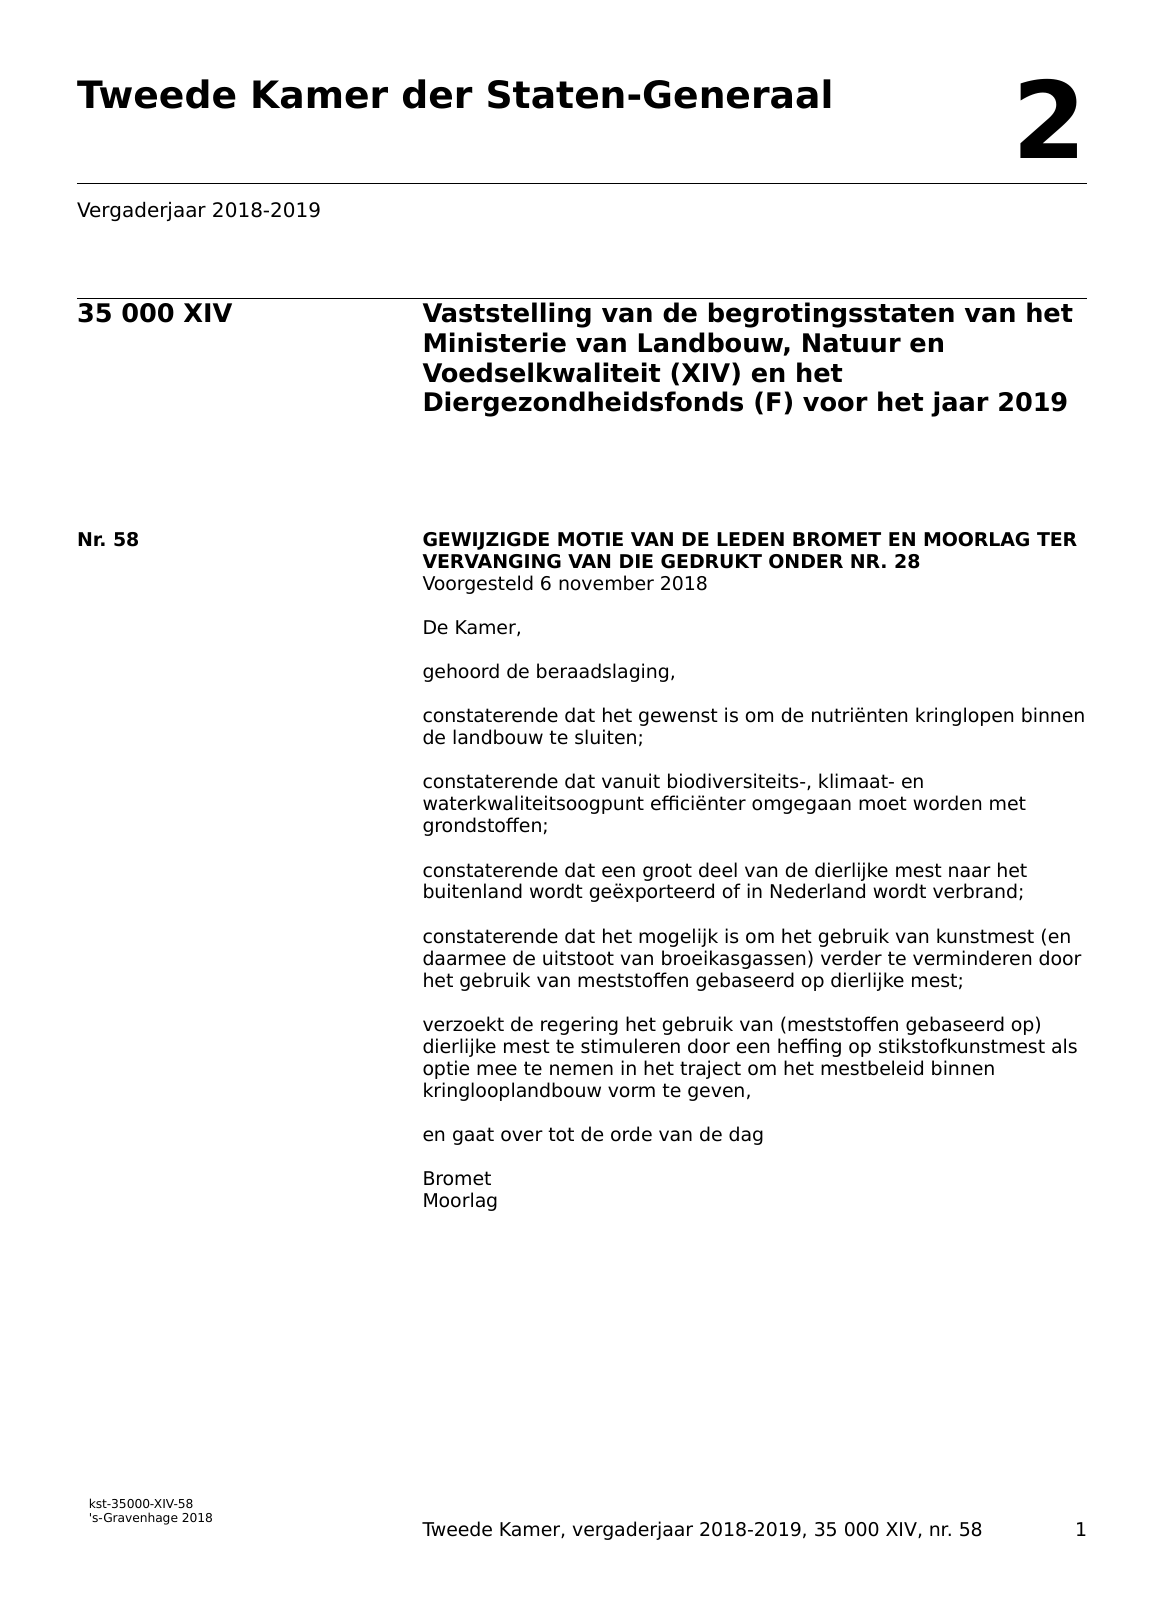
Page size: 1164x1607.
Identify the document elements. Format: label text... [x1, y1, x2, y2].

text De Kamer, [422, 617, 1087, 639]
text 's-Gravenhage 2018 [88, 1511, 323, 1525]
text en gaat over tot de orde van de dag [422, 1124, 1087, 1146]
text Moorlag [422, 1190, 1087, 1212]
text gehoord de beraadslaging, [422, 661, 1087, 683]
text constaterende dat een groot deel van de dierlijke mest naar het buitenland wordt geëxporteerd of in Nederland wordt verbrand; [422, 859, 1087, 903]
table_cell Vergaderjaar 2018-2019 [77, 184, 1087, 298]
subtitle Nr. 58 GEWIJZIGDE MOTIE VAN DE LEDEN BROMET EN MOORLAG TER VERVANGING VAN DIE GEDRUKT ONDER NR. 28 [77, 529, 1087, 573]
text constaterende dat vanuit biodiversiteits-, klimaat- en waterkwaliteitsoogpunt efficiënter omgegaan moet worden met grondstoffen; [422, 771, 1087, 837]
text constaterende dat het mogelijk is om het gebruik van kunstmest (en daarmee de uitstoot van broeikasgassen) verder te verminderen door het gebruik van meststoffen gebaseerd op dierlijke mest; [422, 926, 1087, 992]
text verzoekt de regering het gebruik van (meststoffen gebaseerd op) dierlijke mest te stimuleren door een heffing op stikstofkunstmest als optie mee te nemen in het traject om het mestbeleid binnen kringlooplandbouw vorm te geven, [422, 1014, 1087, 1102]
table_header Tweede Kamer der Staten-Generaal [77, 59, 886, 183]
text Voorgesteld 6 november 2018 [422, 573, 1087, 595]
text constaterende dat het gewenst is om de nutriënten kringlopen binnen de landbouw te sluiten; [422, 705, 1087, 749]
subtitle 35 000 XIV Vaststelling van de begrotingsstaten van het Ministerie van Landbouw, Natuur en Voedselkwaliteit (XIV) en het Diergezondheidsfonds (F) voor het jaar 2019 [77, 299, 1087, 418]
text Bromet [422, 1168, 1087, 1190]
text kst-35000-XIV-58 [88, 1497, 323, 1511]
table_header 2 [886, 59, 1087, 183]
